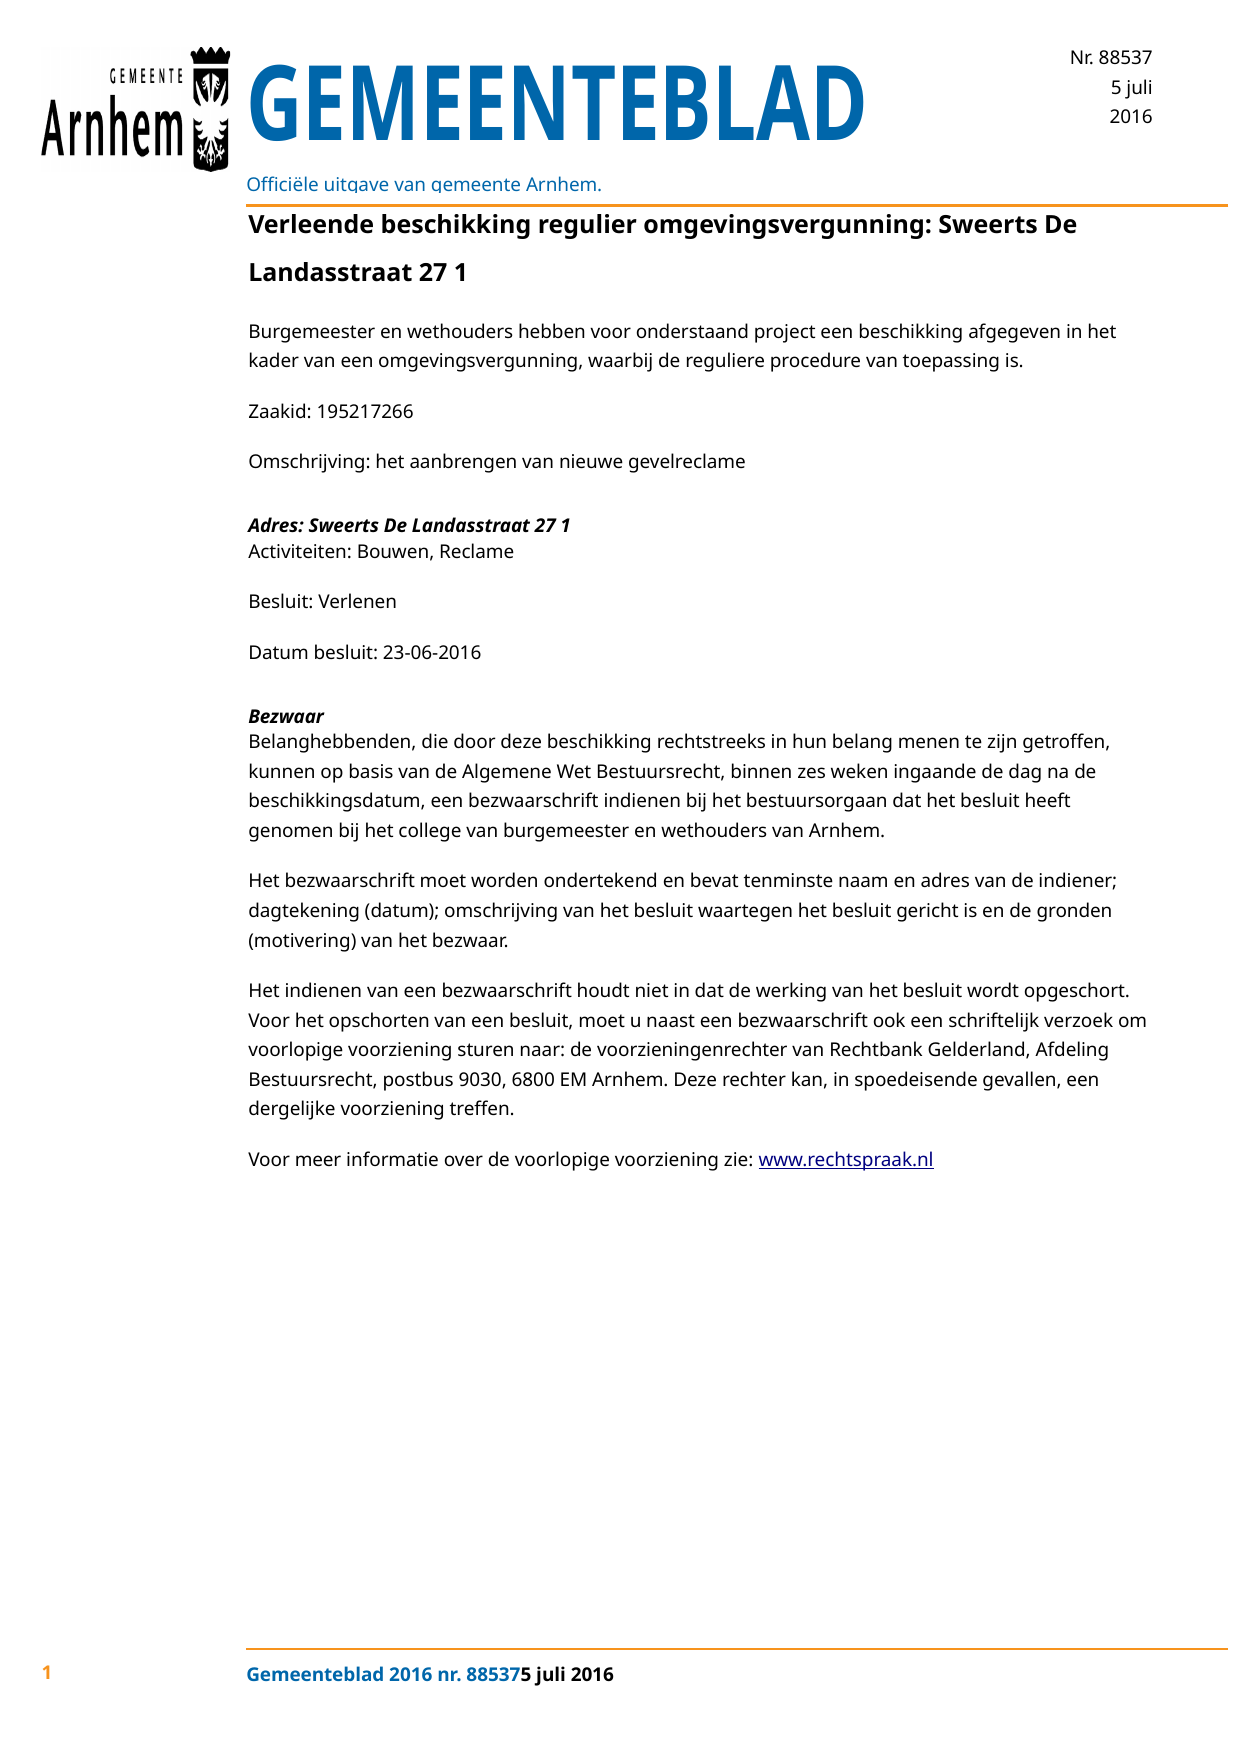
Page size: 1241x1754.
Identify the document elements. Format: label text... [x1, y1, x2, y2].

text Activiteiten: Bouwen, Reclame [248, 538, 1152, 564]
text Zaakid: 195217266 [248, 398, 1152, 424]
text Belanghebbenden, die door deze beschikking rechtstreeks in hun belang menen te zijn getroffen, kunnen op basis van de Algemene Wet Bestuursrecht, binnen zes weken ingaande de dag na de beschikkingsdatum, een bezwaarschrift indienen bij het bestuursorgaan dat het besluit heeft genomen bij het college van burgemeester en wethouders van Arnhem. [248, 728, 1152, 843]
picture [41, 47, 231, 172]
text Voor meer informatie over de voorlopige voorziening zie: www.rechtspraak.nl [248, 1146, 1152, 1172]
text Het bezwaarschrift moet worden ondertekend en bevat tenminste naam en adres van de indiener; dagtekening (datum); omschrijving van het besluit waartegen het besluit gericht is en de gronden (motivering) van het bezwaar. [248, 868, 1152, 953]
text Het indienen van een bezwaarschrift houdt niet in dat de werking van het besluit wordt opgeschort. Voor het opschorten van een besluit, moet u naast een bezwaarschrift ook een schriftelijk verzoek om voorlopige voorziening sturen naar: de voorzieningenrechter van Rechtbank Gelderland, Afdeling Bestuursrecht, postbus 9030, 6800 EM Arnhem. Deze rechter kan, in spoedeisende gevallen, een dergelijke voorziening treffen. [248, 977, 1152, 1121]
text Besluit: Verlenen [248, 588, 1152, 614]
text Datum besluit: 23-06-2016 [248, 639, 1152, 664]
text Verleende beschikking regulier omgevingsvergunning: Sweerts De Landasstraat 27 1 [248, 207, 1152, 288]
text Bezwaar [248, 703, 1152, 728]
text Omschrijving: het aanbrengen van nieuwe gevelreclame [248, 448, 1152, 474]
text Burgemeester en wethouders hebben voor onderstaand project een beschikking afgegeven in het kader van een omgevingsvergunning, waarbij de reguliere procedure van toepassing is. [248, 318, 1152, 373]
text Adres: Sweerts De Landasstraat 27 1 [248, 512, 1152, 538]
